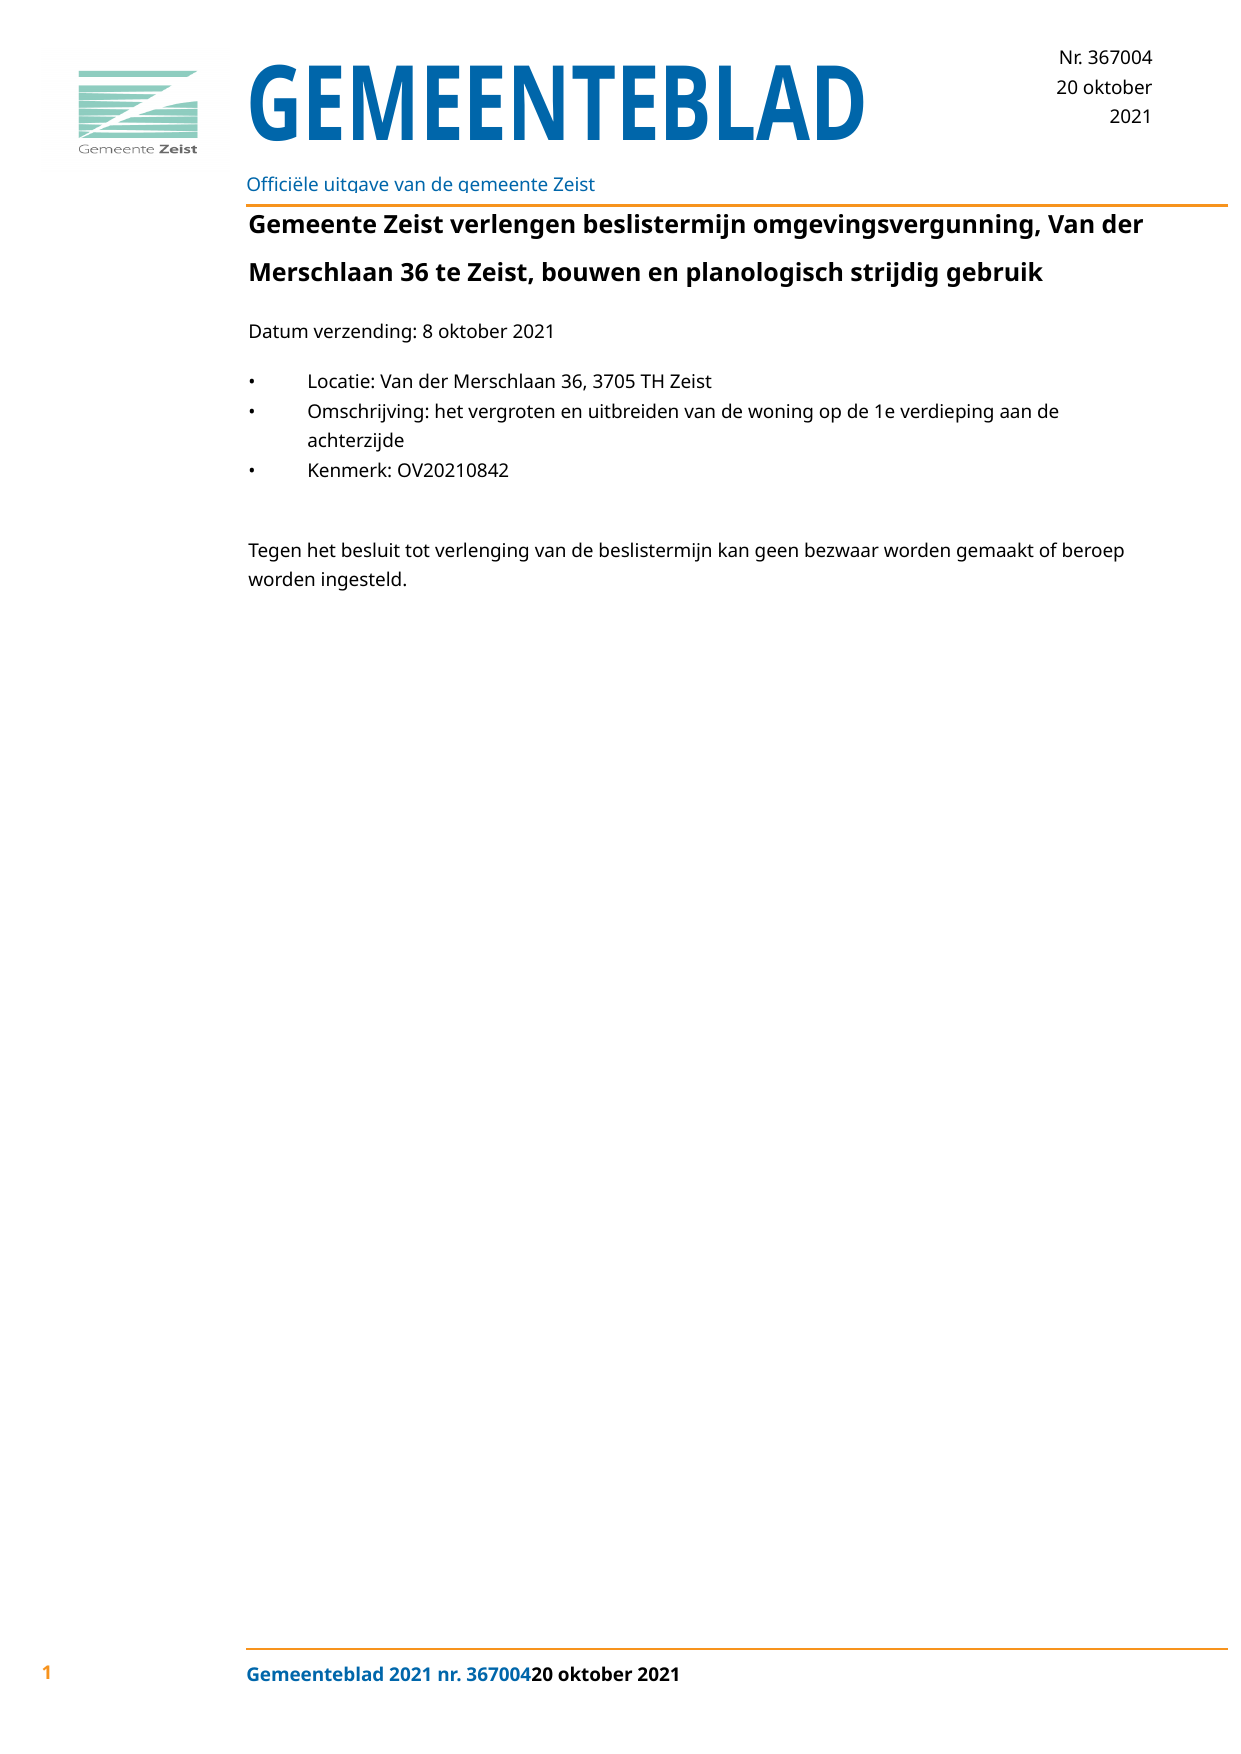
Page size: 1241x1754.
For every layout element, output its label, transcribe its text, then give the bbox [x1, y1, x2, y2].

list Kenmerk: OV20210842 [248, 457, 1152, 483]
list Locatie: Van der Merschlaan 36, 3705 TH Zeist [248, 368, 1152, 394]
text Datum verzending: 8 oktober 2021 [248, 318, 1152, 344]
list Omschrijving: het vergroten en uitbreiden van de woning op de 1e verdieping aan de achterzijde [248, 398, 1152, 453]
picture [41, 47, 231, 172]
text Gemeente Zeist verlengen beslistermijn omgevingsvergunning, Van der Merschlaan 36 te Zeist, bouwen en planologisch strijdig gebruik [248, 207, 1152, 288]
text Tegen het besluit tot verlenging van de beslistermijn kan geen bezwaar worden gemaakt of beroep worden ingesteld. [248, 537, 1152, 592]
